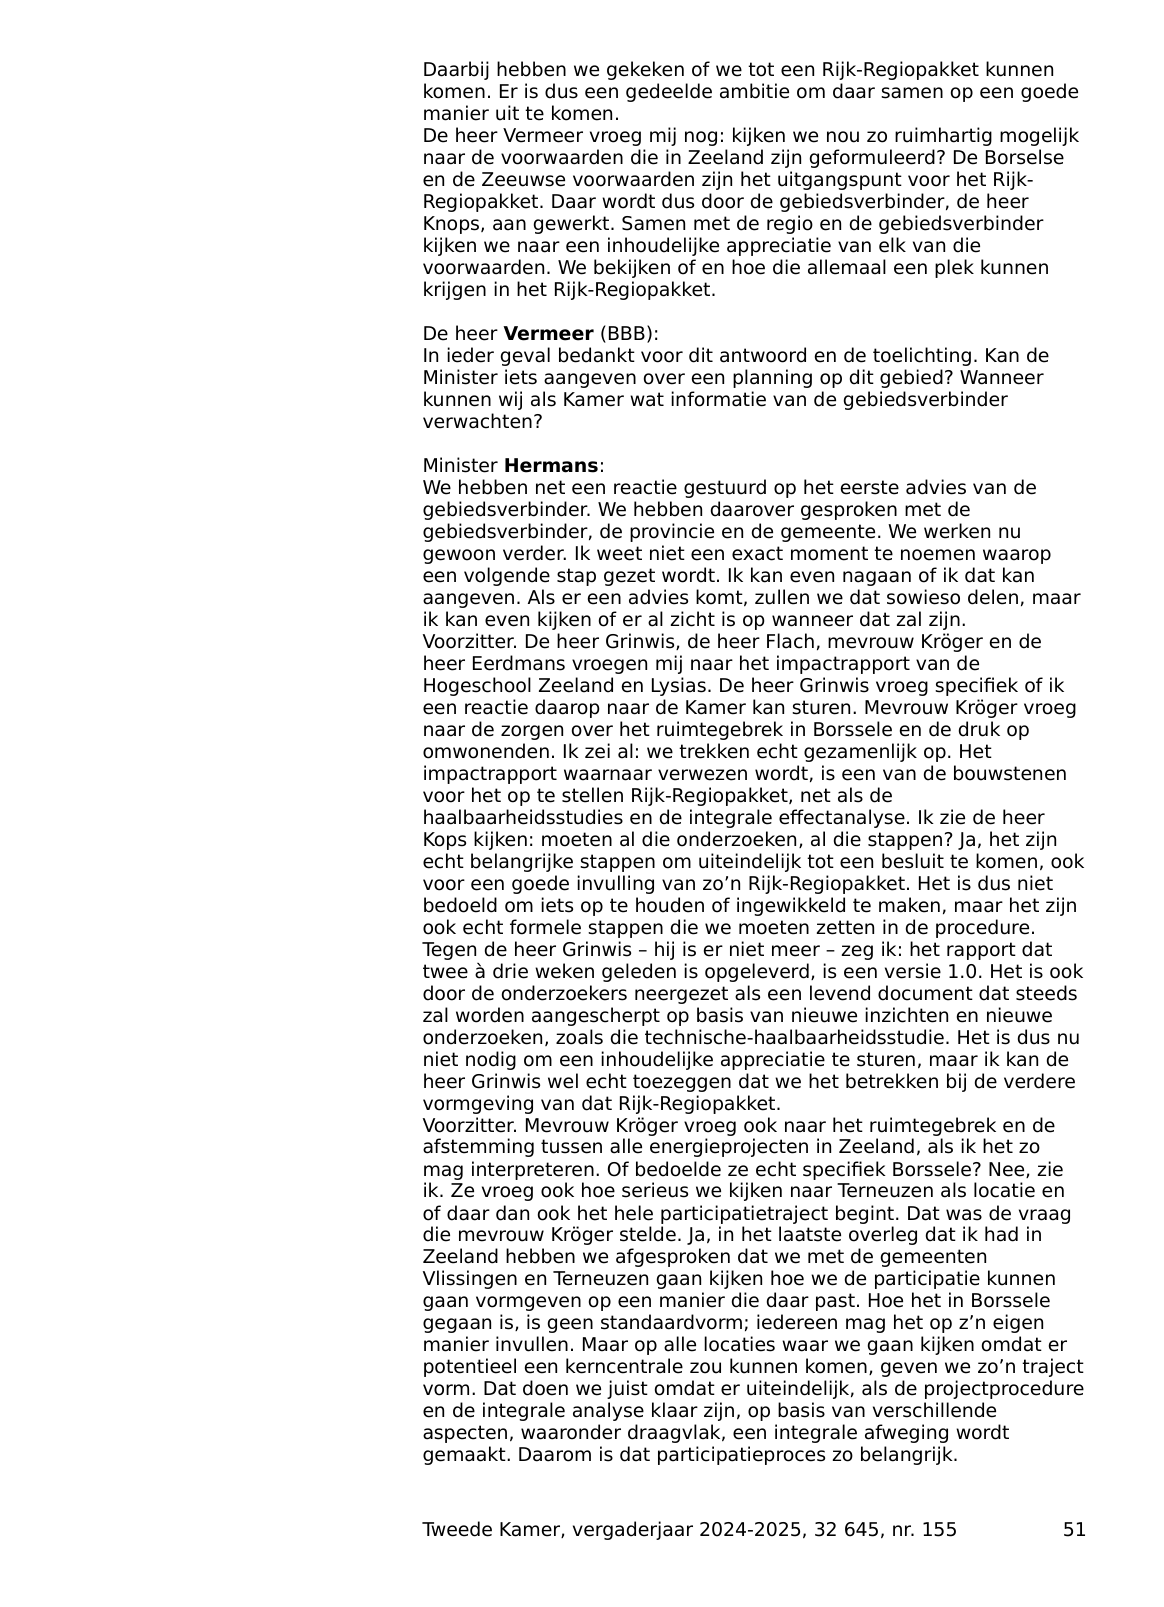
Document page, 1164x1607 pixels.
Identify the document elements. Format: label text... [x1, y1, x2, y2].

text Tegen de heer Grinwis – hij is er niet meer – zeg ik: het rapport dat twee à drie weken geleden is opgeleverd, is een versie 1.0. Het is ook door de onderzoekers neergezet als een levend document dat steeds zal worden aangescherpt op basis van nieuwe inzichten en nieuwe onderzoeken, zoals die technische-haalbaarheidsstudie. Het is dus nu niet nodig om een inhoudelijke appreciatie te sturen, maar ik kan de heer Grinwis wel echt toezeggen dat we het betrekken bij de verdere vormgeving van dat Rijk-Regiopakket. [422, 939, 1087, 1114]
text Daarbij hebben we gekeken of we tot een Rijk-Regiopakket kunnen komen. Er is dus een gedeelde ambitie om daar samen op een goede manier uit te komen. [422, 59, 1087, 125]
text Voorzitter. Mevrouw Kröger vroeg ook naar het ruimtegebrek en de afstemming tussen alle energieprojecten in Zeeland, als ik het zo mag interpreteren. Of bedoelde ze echt specifiek Borssele? Nee, zie ik. Ze vroeg ook hoe serieus we kijken naar Terneuzen als locatie en of daar dan ook het hele participatietraject begint. Dat was de vraag die mevrouw Kröger stelde. Ja, in het laatste overleg dat ik had in Zeeland hebben we afgesproken dat we met de gemeenten Vlissingen en Terneuzen gaan kijken hoe we de participatie kunnen gaan vormgeven op een manier die daar past. Hoe het in Borssele gegaan is, is geen standaardvorm; iedereen mag het op z’n eigen manier invullen. Maar op alle locaties waar we gaan kijken omdat er potentieel een kerncentrale zou kunnen komen, geven we zo’n traject vorm. Dat doen we juist omdat er uiteindelijk, als de projectprocedure en de integrale analyse klaar zijn, op basis van verschillende aspecten, waaronder draagvlak, een integrale afweging wordt gemaakt. Daarom is dat participatieproces zo belangrijk. [422, 1114, 1087, 1466]
text De heer Vermeer (BBB): [422, 323, 1087, 345]
text Voorzitter. De heer Grinwis, de heer Flach, mevrouw Kröger en de heer Eerdmans vroegen mij naar het impactrapport van de Hogeschool Zeeland en Lysias. De heer Grinwis vroeg specifiek of ik een reactie daarop naar de Kamer kan sturen. Mevrouw Kröger vroeg naar de zorgen over het ruimtegebrek in Borssele en de druk op omwonenden. Ik zei al: we trekken echt gezamenlijk op. Het impactrapport waarnaar verwezen wordt, is een van de bouwstenen voor het op te stellen Rijk-Regiopakket, net als de haalbaarheidsstudies en de integrale effectanalyse. Ik zie de heer Kops kijken: moeten al die onderzoeken, al die stappen? Ja, het zijn echt belangrijke stappen om uiteindelijk tot een besluit te komen, ook voor een goede invulling van zo’n Rijk-Regiopakket. Het is dus niet bedoeld om iets op te houden of ingewikkeld te maken, maar het zijn ook echt formele stappen die we moeten zetten in de procedure. [422, 631, 1087, 939]
text Minister Hermans: [422, 455, 1087, 477]
text In ieder geval bedankt voor dit antwoord en de toelichting. Kan de Minister iets aangeven over een planning op dit gebied? Wanneer kunnen wij als Kamer wat informatie van de gebiedsverbinder verwachten? [422, 345, 1087, 433]
text We hebben net een reactie gestuurd op het eerste advies van de gebiedsverbinder. We hebben daarover gesproken met de gebiedsverbinder, de provincie en de gemeente. We werken nu gewoon verder. Ik weet niet een exact moment te noemen waarop een volgende stap gezet wordt. Ik kan even nagaan of ik dat kan aangeven. Als er een advies komt, zullen we dat sowieso delen, maar ik kan even kijken of er al zicht is op wanneer dat zal zijn. [422, 477, 1087, 631]
text De heer Vermeer vroeg mij nog: kijken we nou zo ruimhartig mogelijk naar de voorwaarden die in Zeeland zijn geformuleerd? De Borselse en de Zeeuwse voorwaarden zijn het uitgangspunt voor het Rijk-Regiopakket. Daar wordt dus door de gebiedsverbinder, de heer Knops, aan gewerkt. Samen met de regio en de gebiedsverbinder kijken we naar een inhoudelijke appreciatie van elk van die voorwaarden. We bekijken of en hoe die allemaal een plek kunnen krijgen in het Rijk-Regiopakket. [422, 125, 1087, 301]
